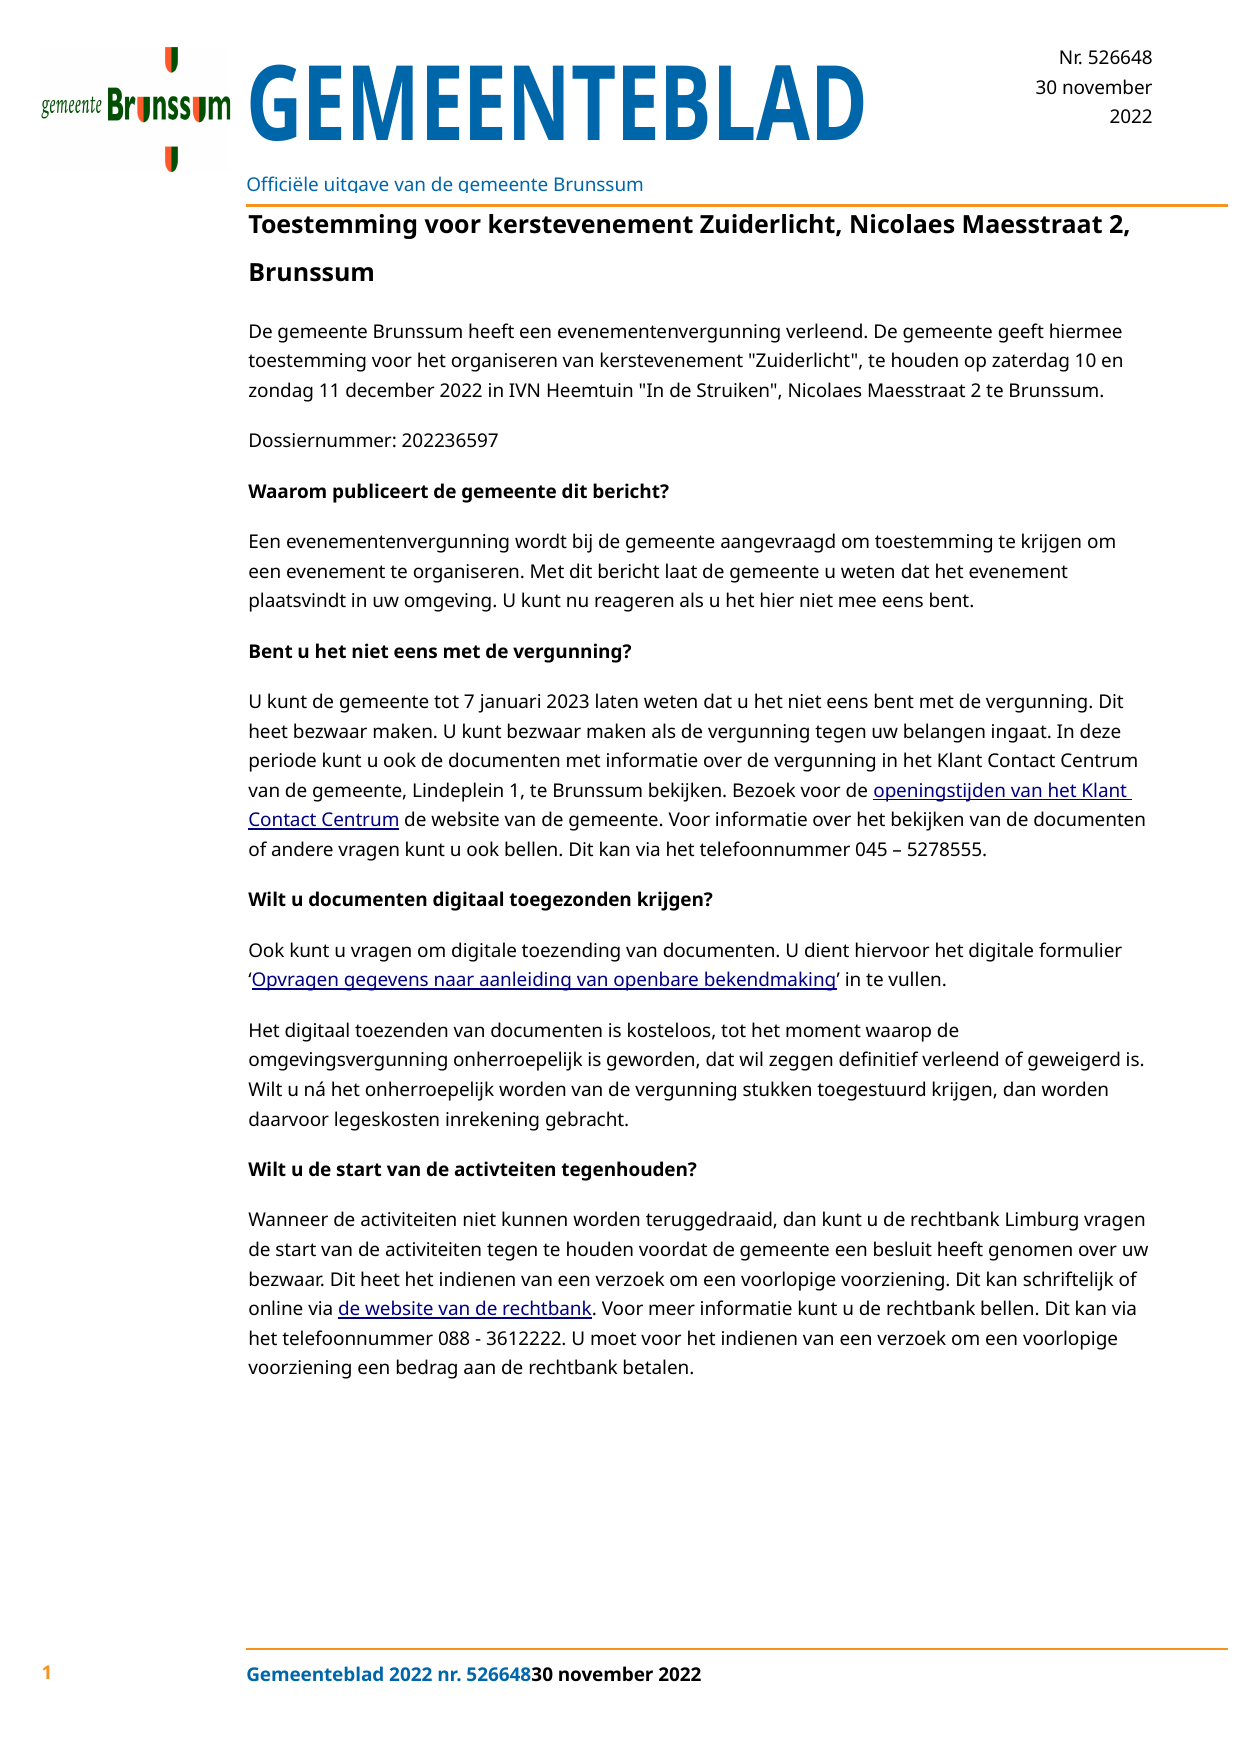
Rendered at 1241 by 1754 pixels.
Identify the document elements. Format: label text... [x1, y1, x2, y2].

text Een evenementenvergunning wordt bij de gemeente aangevraagd om toestemming te krijgen om een evenement te organiseren. Met dit bericht laat de gemeente u weten dat het evenement plaatsvindt in uw omgeving. U kunt nu reageren als u het hier niet mee eens bent. [248, 528, 1152, 613]
text Waarom publiceert de gemeente dit bericht? [248, 478, 1152, 504]
text U kunt de gemeente tot 7 januari 2023 laten weten dat u het niet eens bent met de vergunning. Dit heet bezwaar maken. U kunt bezwaar maken als de vergunning tegen uw belangen ingaat. In deze periode kunt u ook de documenten met informatie over de vergunning in het Klant Contact Centrum van de gemeente, Lindeplein 1, te Brunssum bekijken. Bezoek voor de openingstijden van het Klant Contact Centrum de website van de gemeente. Voor informatie over het bekijken van de documenten of andere vragen kunt u ook bellen. Dit kan via het telefoonnummer 045 – 5278555. [248, 688, 1152, 862]
text Wanneer de activiteiten niet kunnen worden teruggedraaid, dan kunt u de rechtbank Limburg vragen de start van de activiteiten tegen te houden voordat de gemeente een besluit heeft genomen over uw bezwaar. Dit heet het indienen van een verzoek om een voorlopige voorziening. Dit kan schriftelijk of online via de website van de rechtbank. Voor meer informatie kunt u de rechtbank bellen. Dit kan via het telefoonnummer 088 - 3612222. U moet voor het indienen van een verzoek om een voorlopige voorziening een bedrag aan de rechtbank betalen. [248, 1207, 1152, 1380]
text Ook kunt u vragen om digitale toezending van documenten. U dient hiervoor het digitale formulier ‘Opvragen gegevens naar aanleiding van openbare bekendmaking’ in te vullen. [248, 937, 1152, 992]
text Wilt u de start van de activteiten tegenhouden? [248, 1156, 1152, 1182]
text Bent u het niet eens met de vergunning? [248, 638, 1152, 664]
text De gemeente Brunssum heeft een evenementenvergunning verleend. De gemeente geeft hiermee toestemming voor het organiseren van kerstevenement "Zuiderlicht", te houden op zaterdag 10 en zondag 11 december 2022 in IVN Heemtuin "In de Struiken", Nicolaes Maesstraat 2 te Brunssum. [248, 318, 1152, 403]
text Dossiernummer: 202236597 [248, 427, 1152, 453]
picture [41, 47, 231, 172]
text Het digitaal toezenden van documenten is kosteloos, tot het moment waarop de omgevingsvergunning onherroepelijk is geworden, dat wil zeggen definitief verleend of geweigerd is. Wilt u ná het onherroepelijk worden van de vergunning stukken toegestuurd krijgen, dan worden daarvoor legeskosten inrekening gebracht. [248, 1017, 1152, 1132]
text Toestemming voor kerstevenement Zuiderlicht, Nicolaes Maesstraat 2, Brunssum [248, 207, 1152, 288]
text Wilt u documenten digitaal toegezonden krijgen? [248, 887, 1152, 912]
